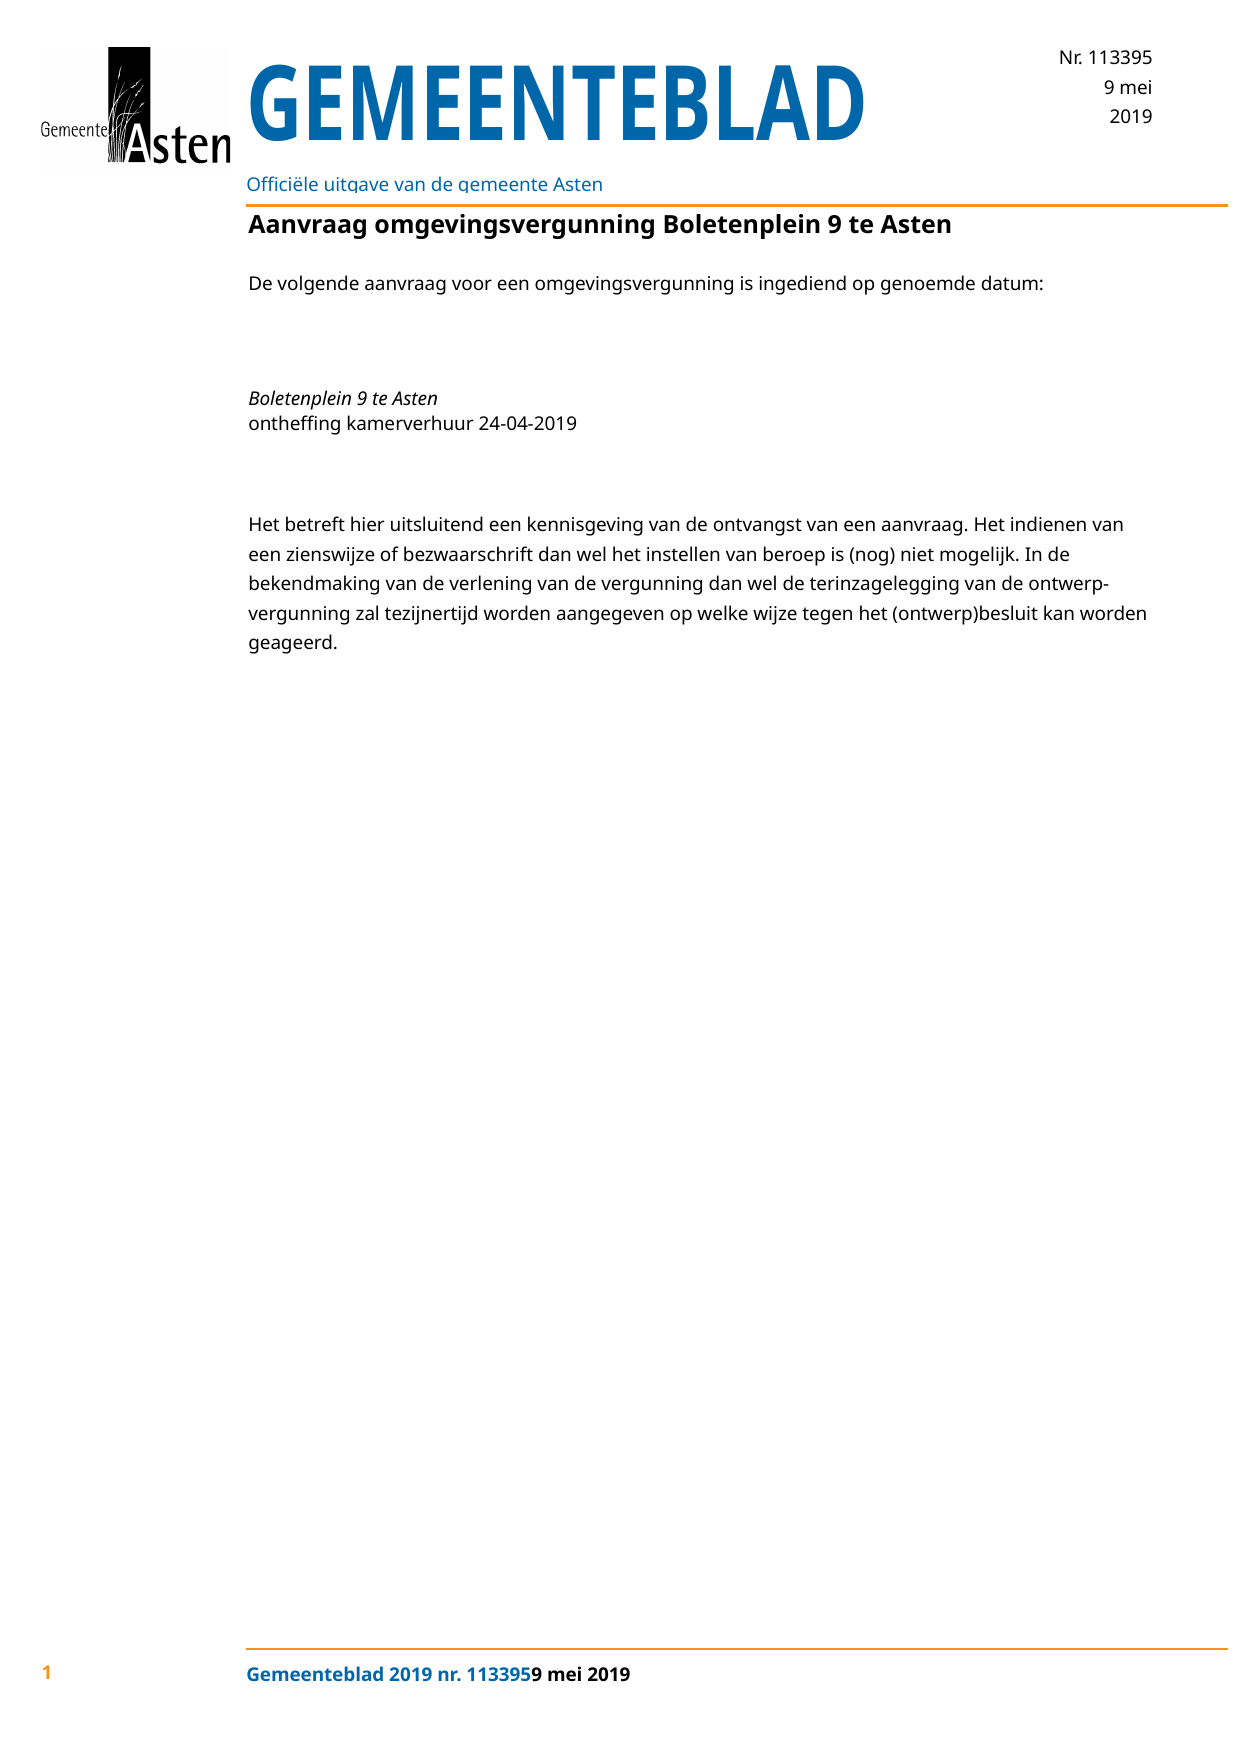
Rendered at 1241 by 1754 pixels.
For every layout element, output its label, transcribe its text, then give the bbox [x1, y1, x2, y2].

picture [41, 47, 231, 172]
text De volgende aanvraag voor een omgevingsvergunning is ingediend op genoemde datum: [248, 270, 1152, 296]
text Aanvraag omgevingsvergunning Boletenplein 9 te Asten [248, 207, 1152, 241]
text ontheffing kamerverhuur 24-04-2019 [248, 410, 1152, 436]
text Boletenplein 9 te Asten [248, 385, 1152, 410]
text Het betreft hier uitsluitend een kennisgeving van de ontvangst van een aanvraag. Het indienen van een zienswijze of bezwaarschrift dan wel het instellen van beroep is (nog) niet mogelijk. In de bekendmaking van de verlening van de vergunning dan wel de terinzagelegging van de ontwerp-vergunning zal tezijnertijd worden aangegeven op welke wijze tegen het (ontwerp)besluit kan worden geageerd. [248, 511, 1152, 655]
